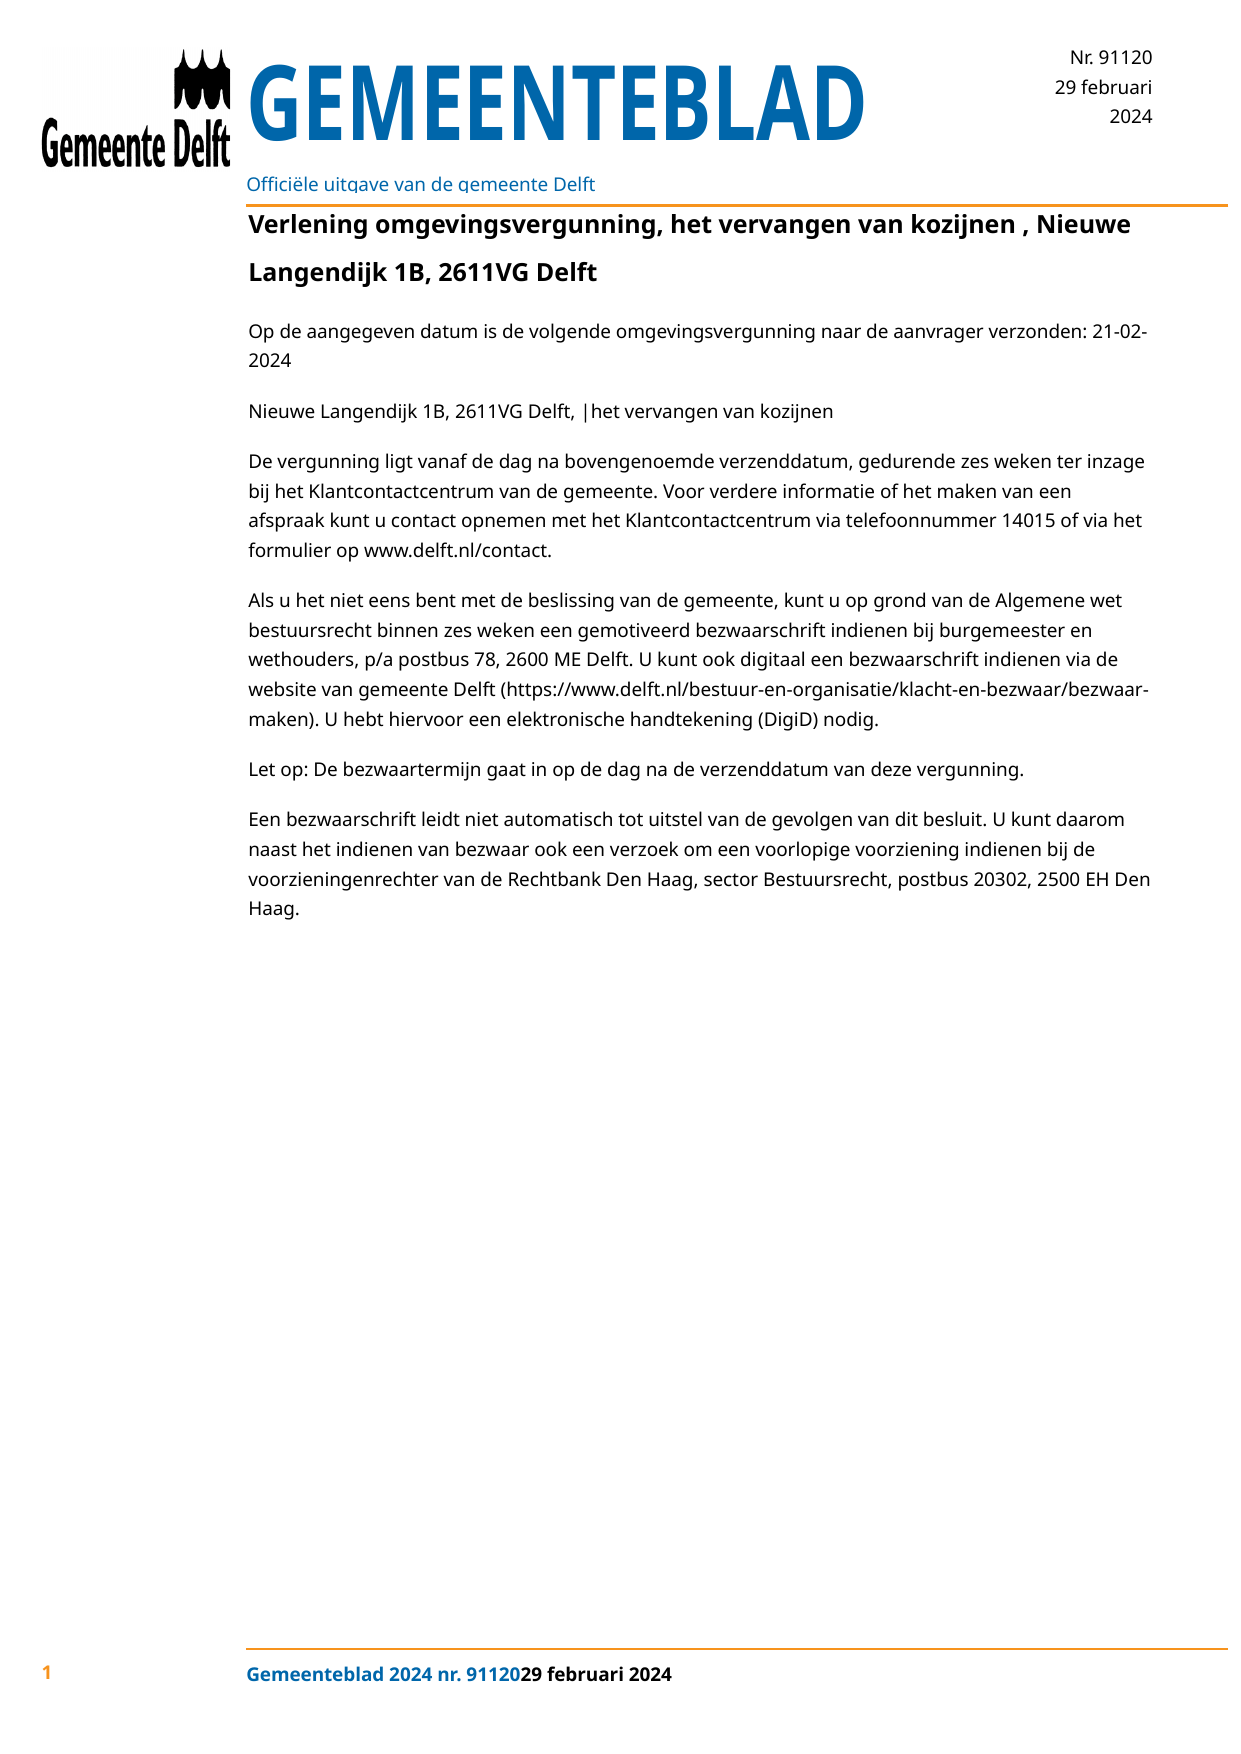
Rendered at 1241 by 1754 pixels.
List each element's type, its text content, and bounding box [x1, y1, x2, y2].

text De vergunning ligt vanaf de dag na bovengenoemde verzenddatum, gedurende zes weken ter inzage bij het Klantcontactcentrum van de gemeente. Voor verdere informatie of het maken van een afspraak kunt u contact opnemen met het Klantcontactcentrum via telefoonnummer 14015 of via het formulier op www.delft.nl/contact. [248, 448, 1152, 563]
text Let op: De bezwaartermijn gaat in op de dag na de verzenddatum van deze vergunning. [248, 756, 1152, 782]
text Als u het niet eens bent met de beslissing van de gemeente, kunt u op grond van de Algemene wet bestuursrecht binnen zes weken een gemotiveerd bezwaarschrift indienen bij burgemeester en wethouders, p/a postbus 78, 2600 ME Delft. U kunt ook digitaal een bezwaarschrift indienen via de website van gemeente Delft (https://www.delft.nl/bestuur-en-organisatie/klacht-en-bezwaar/bezwaar-maken). U hebt hiervoor een elektronische handtekening (DigiD) nodig. [248, 587, 1152, 732]
picture [41, 47, 231, 172]
text Verlening omgevingsvergunning, het vervangen van kozijnen , Nieuwe Langendijk 1B, 2611VG Delft [248, 207, 1152, 288]
text Op de aangegeven datum is de volgende omgevingsvergunning naar de aanvrager verzonden: 21-02-2024 [248, 318, 1152, 373]
text Nieuwe Langendijk 1B, 2611VG Delft, |het vervangen van kozijnen [248, 398, 1152, 424]
text Een bezwaarschrift leidt niet automatisch tot uitstel van de gevolgen van dit besluit. U kunt daarom naast het indienen van bezwaar ook een verzoek om een voorlopige voorziening indienen bij de voorzieningenrechter van de Rechtbank Den Haag, sector Bestuursrecht, postbus 20302, 2500 EH Den Haag. [248, 807, 1152, 921]
